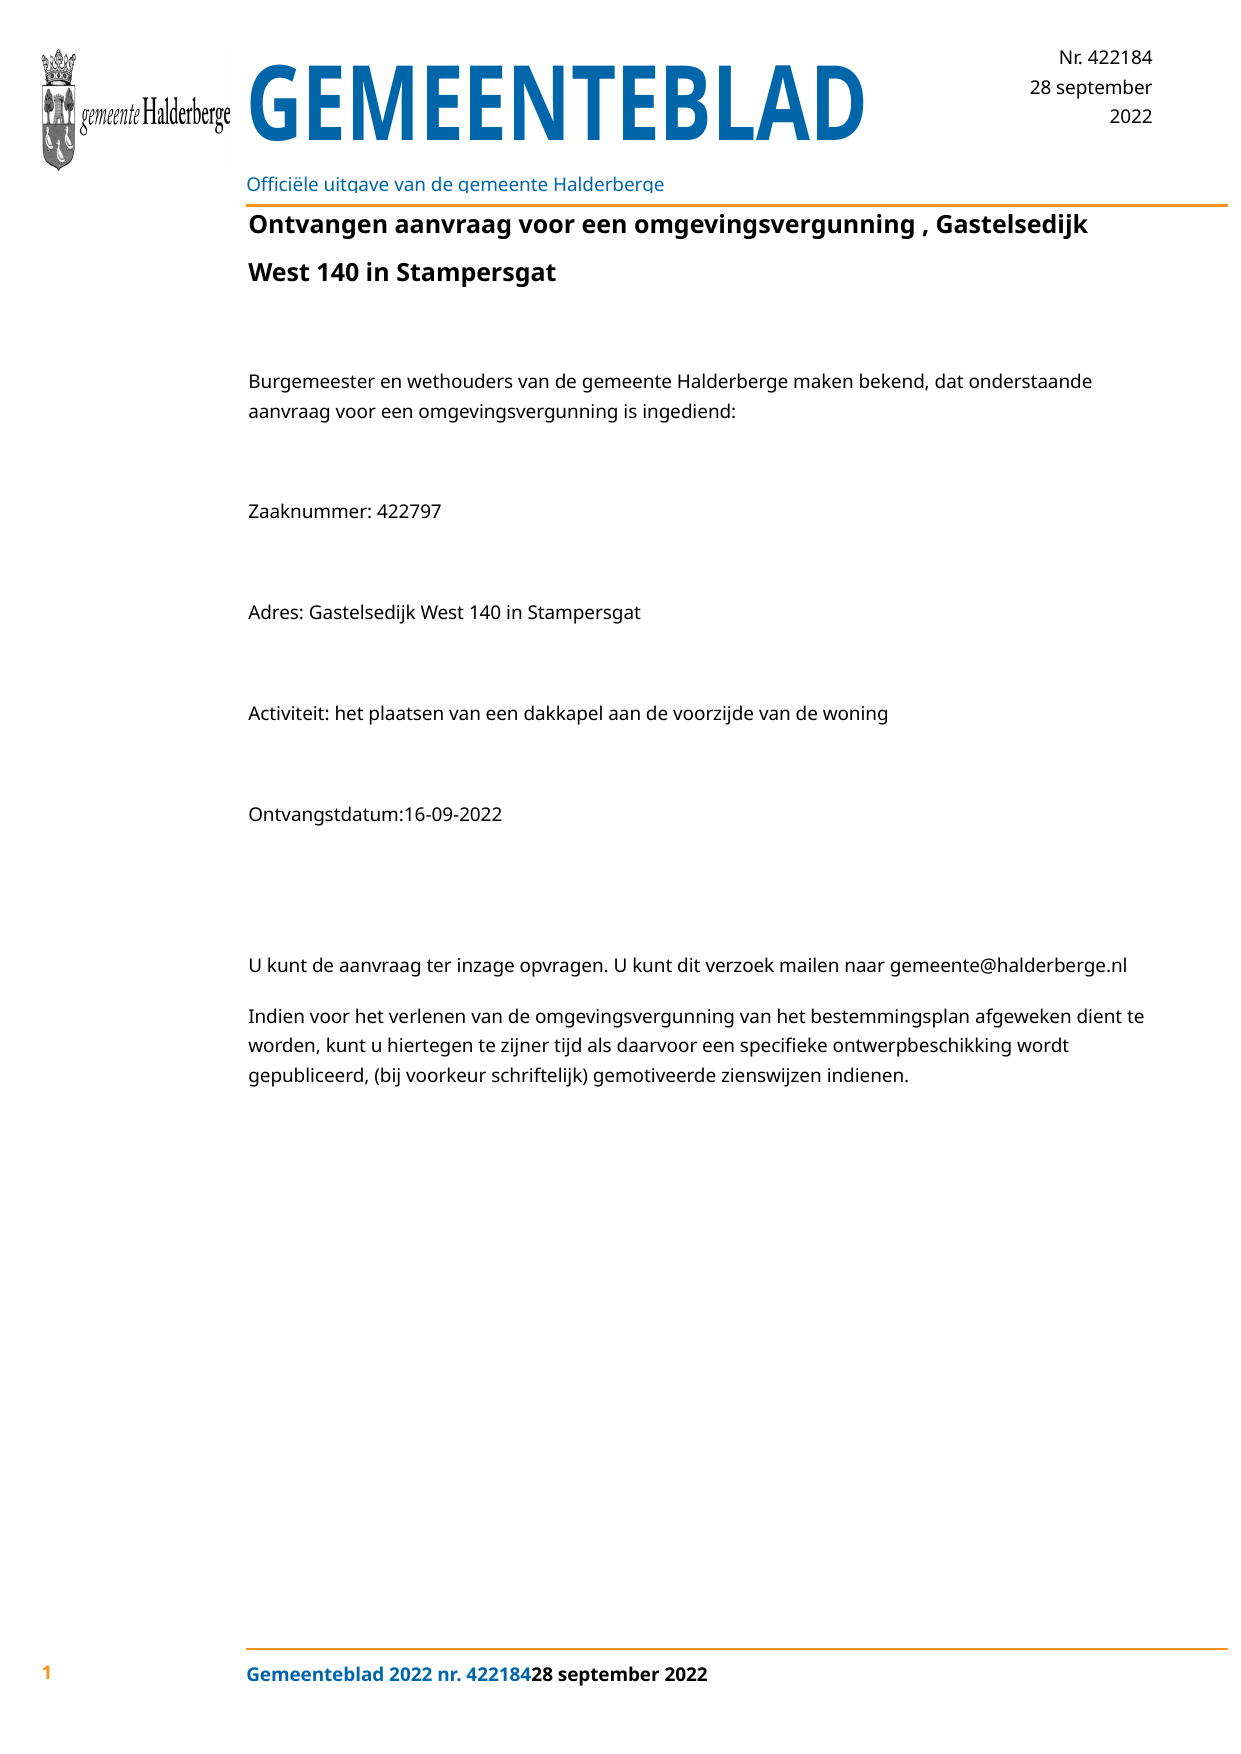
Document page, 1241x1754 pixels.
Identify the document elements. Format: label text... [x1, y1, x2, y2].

text Ontvangen aanvraag voor een omgevingsvergunning , Gastelsedijk West 140 in Stampersgat [248, 207, 1152, 288]
text Indien voor het verlenen van de omgevingsvergunning van het bestemmingsplan afgeweken dient te worden, kunt u hiertegen te zijner tijd als daarvoor een specifieke ontwerpbeschikking wordt gepubliceerd, (bij voorkeur schriftelijk) gemotiveerde zienswijzen indienen. [248, 1003, 1152, 1088]
picture [41, 47, 231, 172]
text Adres: Gastelsedijk West 140 in Stampersgat [248, 599, 1152, 625]
text Burgemeester en wethouders van de gemeente Halderberge maken bekend, dat onderstaande aanvraag voor een omgevingsvergunning is ingediend: [248, 368, 1152, 424]
text Ontvangstdatum:16-09-2022 [248, 801, 1152, 827]
text Activiteit: het plaatsen van een dakkapel aan de voorzijde van de woning [248, 700, 1152, 726]
text Zaaknummer: 422797 [248, 499, 1152, 524]
text U kunt de aanvraag ter inzage opvragen. U kunt dit verzoek mailen naar gemeente@halderberge.nl [248, 952, 1152, 978]
